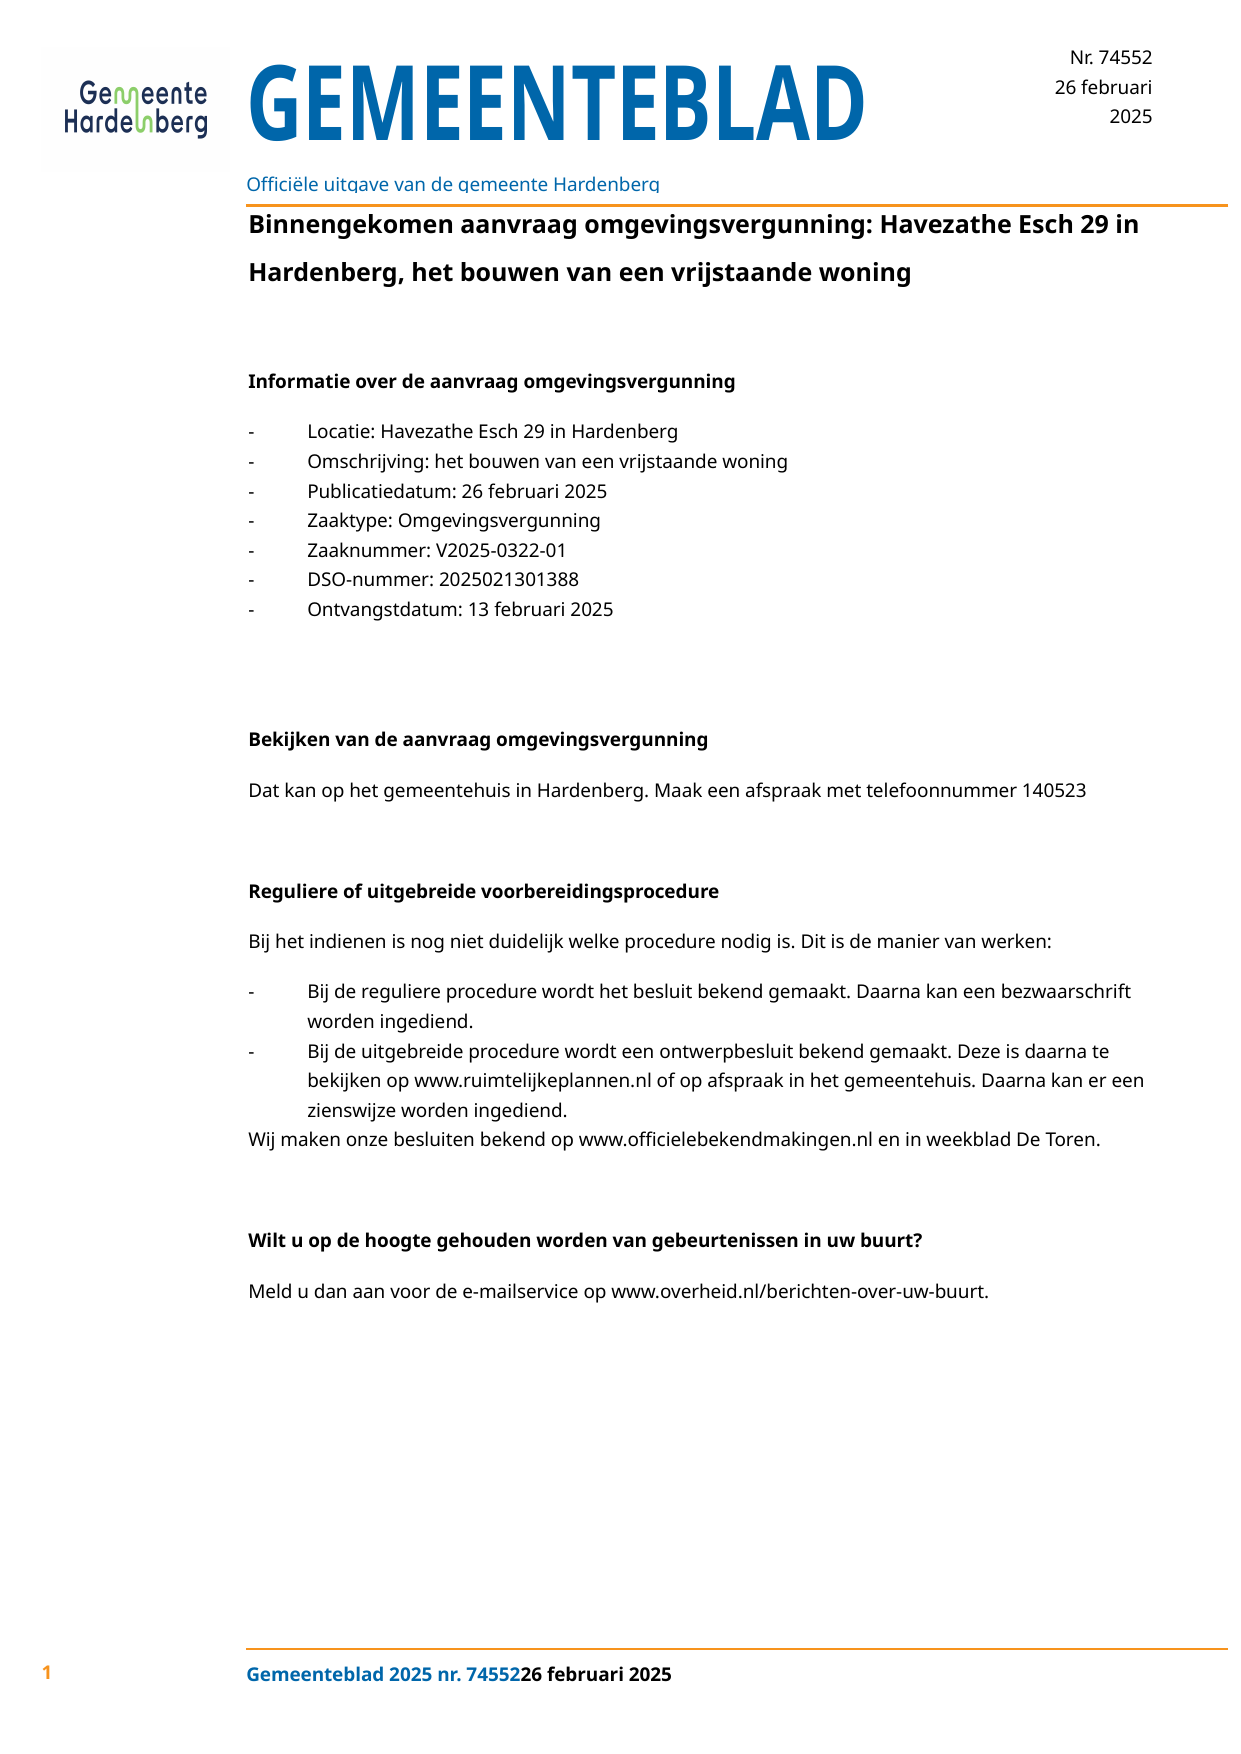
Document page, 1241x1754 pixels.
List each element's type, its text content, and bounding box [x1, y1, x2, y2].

text Binnengekomen aanvraag omgevingsvergunning: Havezathe Esch 29 in Hardenberg, het bouwen van een vrijstaande woning [248, 207, 1152, 288]
text Wij maken onze besluiten bekend op www.officielebekendmakingen.nl en in weekblad De Toren. [248, 1127, 1152, 1152]
list DSO-nummer: 2025021301388 [248, 567, 1152, 592]
text Informatie over de aanvraag omgevingsvergunning [248, 368, 1152, 394]
text Wilt u op de hoogte gehouden worden van gebeurtenissen in uw buurt? [248, 1227, 1152, 1253]
picture [41, 47, 231, 172]
list Ontvangstdatum: 13 februari 2025 [248, 596, 1152, 622]
text Meld u dan aan voor de e-mailservice op www.overheid.nl/berichten-over-uw-buurt. [248, 1278, 1152, 1304]
list Publicatiedatum: 26 februari 2025 [248, 478, 1152, 504]
list Omschrijving: het bouwen van een vrijstaande woning [248, 448, 1152, 474]
list Zaaknummer: V2025-0322-01 [248, 537, 1152, 563]
list Zaaktype: Omgevingsvergunning [248, 507, 1152, 533]
text Reguliere of uitgebreide voorbereidingsprocedure [248, 878, 1152, 904]
list Bij de uitgebreide procedure wordt een ontwerpbesluit bekend gemaakt. Deze is daarna te bekijken op www.ruimtelijkeplannen.nl of op afspraak in het gemeentehuis. Daarna kan er een zienswijze worden ingediend. [248, 1038, 1152, 1123]
text Bekijken van de aanvraag omgevingsvergunning [248, 727, 1152, 752]
list Bij de reguliere procedure wordt het besluit bekend gemaakt. Daarna kan een bezwaarschrift worden ingediend. [248, 979, 1152, 1034]
text Bij het indienen is nog niet duidelijk welke procedure nodig is. Dit is de manier van werken: [248, 928, 1152, 954]
list Locatie: Havezathe Esch 29 in Hardenberg [248, 419, 1152, 444]
text Dat kan op het gemeentehuis in Hardenberg. Maak een afspraak met telefoonnummer 140523 [248, 777, 1152, 803]
